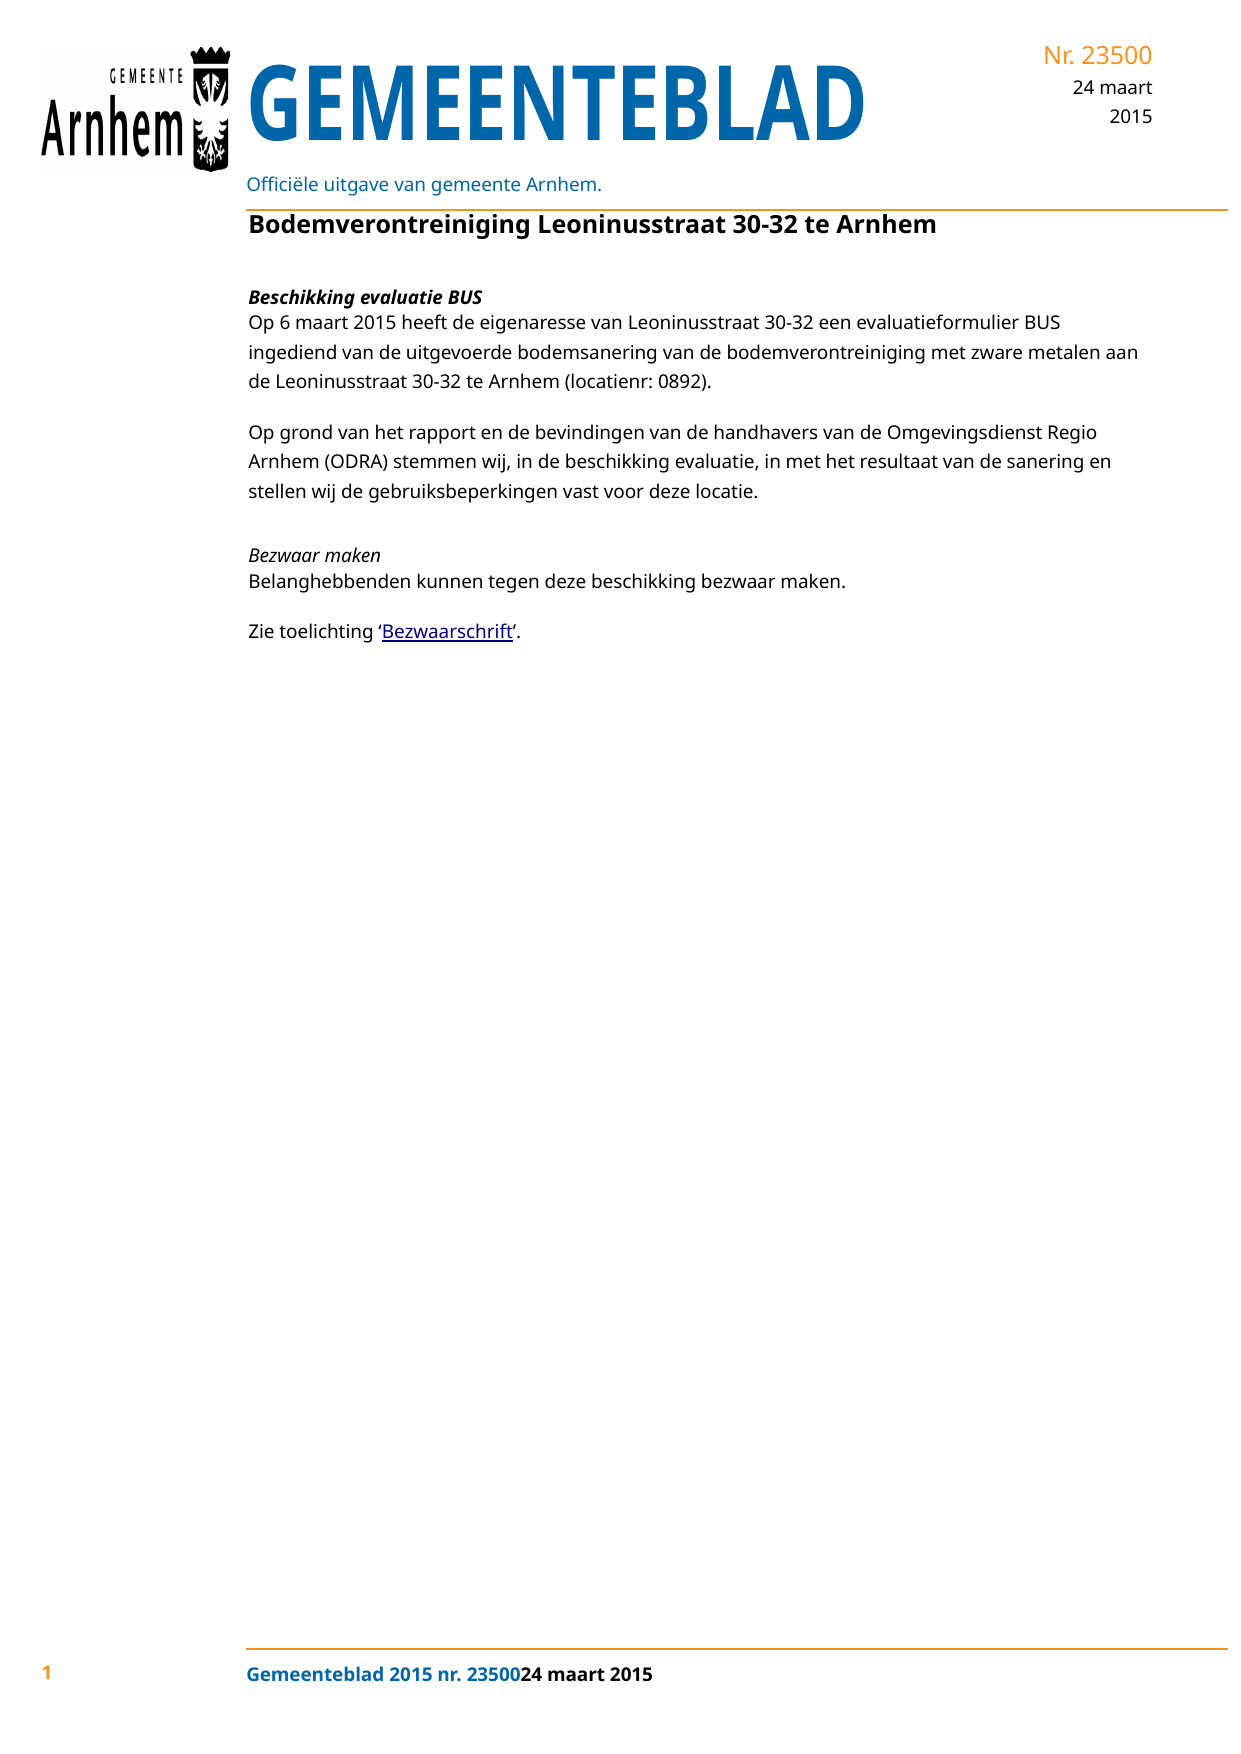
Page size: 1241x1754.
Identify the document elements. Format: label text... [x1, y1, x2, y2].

text Beschikking evaluatie BUS [248, 284, 1152, 309]
text Belanghebbenden kunnen tegen deze beschikking bezwaar maken. [248, 568, 1152, 594]
picture [41, 47, 231, 172]
text Zie toelichting ‘Bezwaarschrift’. [248, 618, 1152, 644]
text Bezwaar maken [248, 542, 1152, 568]
text Bodemverontreiniging Leoninusstraat 30-32 te Arnhem [248, 211, 1152, 241]
text Op 6 maart 2015 heeft de eigenaresse van Leoninusstraat 30-32 een evaluatieformulier BUS ingediend van de uitgevoerde bodemsanering van de bodemverontreiniging met zware metalen aan de Leoninusstraat 30-32 te Arnhem (locatienr: 0892). [248, 309, 1152, 394]
text Op grond van het rapport en de bevindingen van de handhavers van de Omgevingsdienst Regio Arnhem (ODRA) stemmen wij, in de beschikking evaluatie, in met het resultaat van de sanering en stellen wij de gebruiksbeperkingen vast voor deze locatie. [248, 419, 1152, 504]
